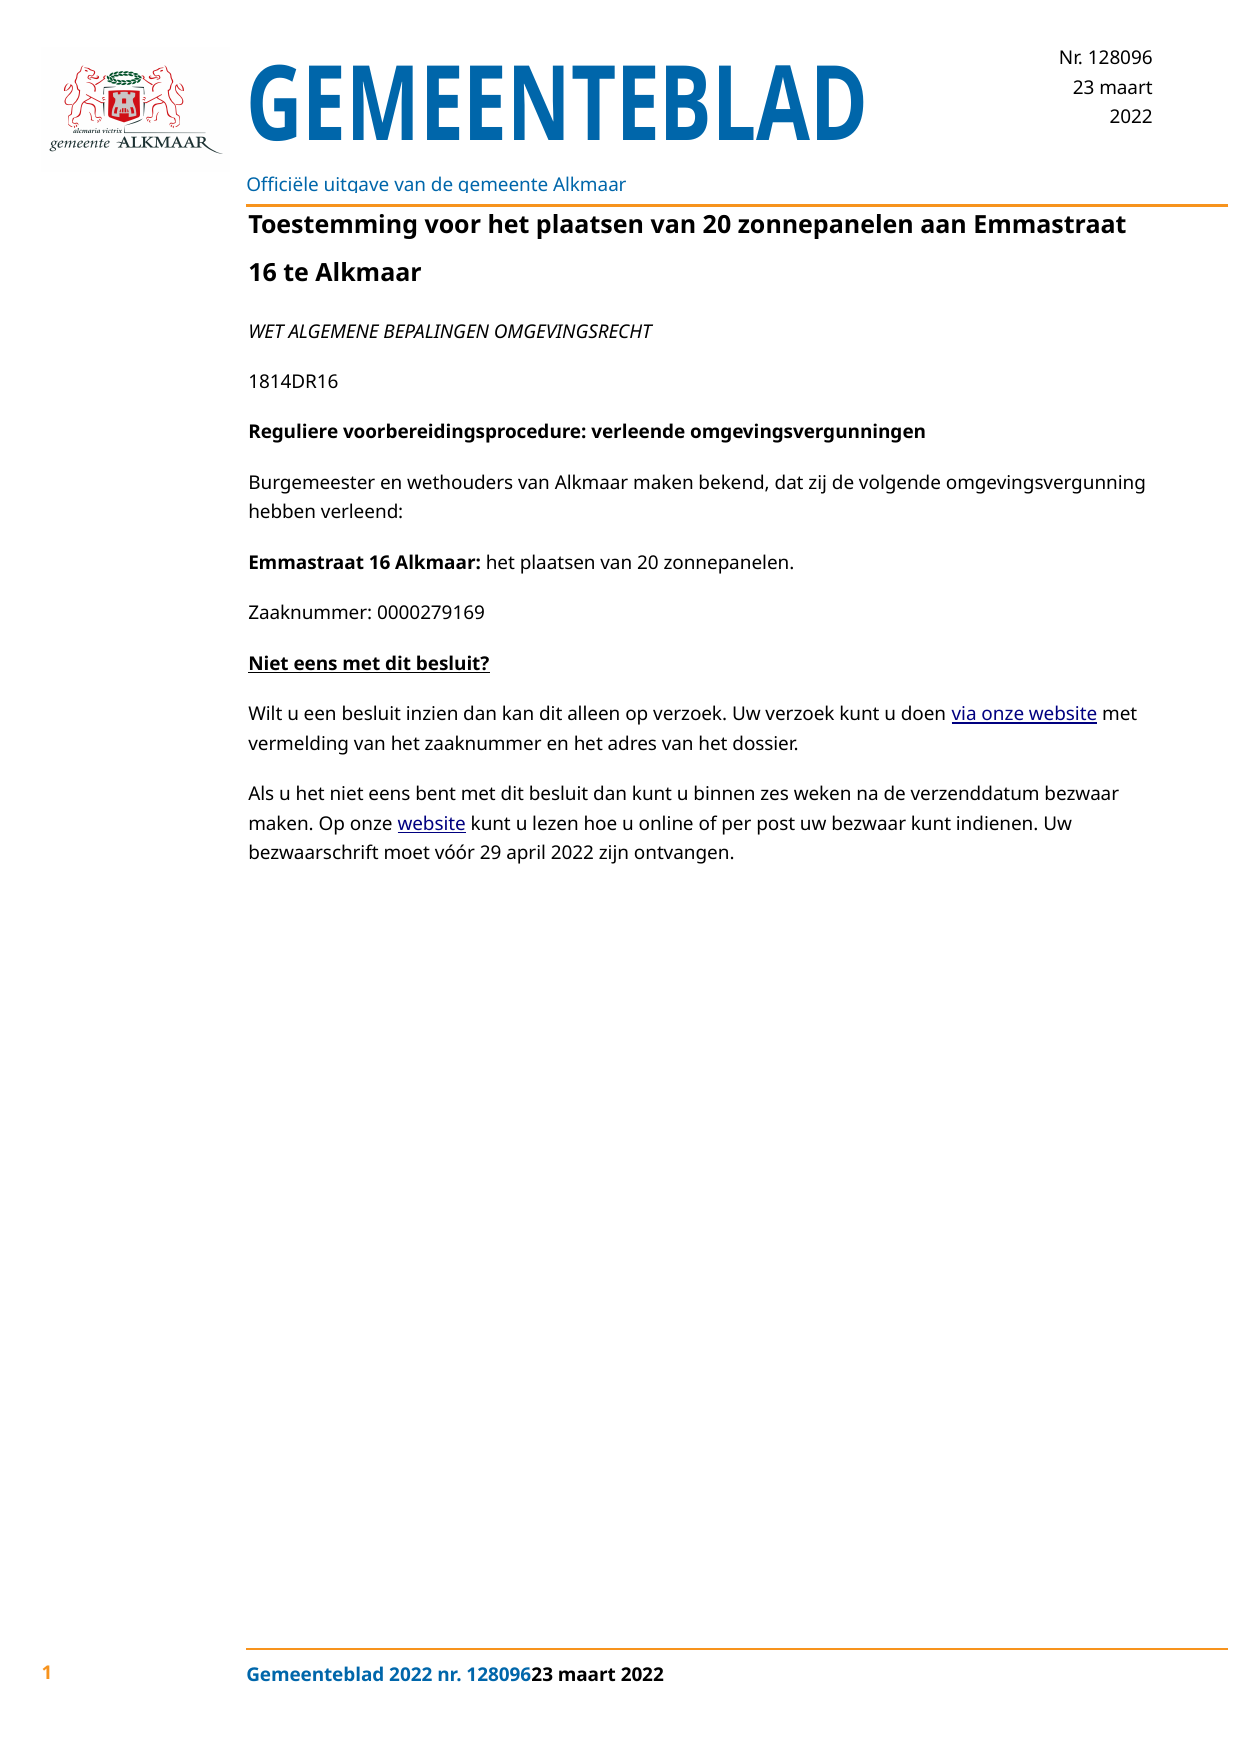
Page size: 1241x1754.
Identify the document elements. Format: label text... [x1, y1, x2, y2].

text 1814DR16 [248, 368, 1152, 394]
text WET ALGEMENE BEPALINGEN OMGEVINGSRECHT [248, 318, 1152, 344]
text Burgemeester en wethouders van Alkmaar maken bekend, dat zij de volgende omgevingsvergunning hebben verleend: [248, 469, 1152, 524]
text Wilt u een besluit inzien dan kan dit alleen op verzoek. Uw verzoek kunt u doen via onze website met vermelding van het zaaknummer en het adres van het dossier. [248, 700, 1152, 756]
text Als u het niet eens bent met dit besluit dan kunt u binnen zes weken na de verzenddatum bezwaar maken. Op onze website kunt u lezen hoe u online of per post uw bezwaar kunt indienen. Uw bezwaarschrift moet vóór 29 april 2022 zijn ontvangen. [248, 780, 1152, 865]
text Emmastraat 16 Alkmaar: het plaatsen van 20 zonnepanelen. [248, 549, 1152, 575]
text Toestemming voor het plaatsen van 20 zonnepanelen aan Emmastraat 16 te Alkmaar [248, 207, 1152, 288]
text Reguliere voorbereidingsprocedure: verleende omgevingsvergunningen [248, 419, 1152, 444]
text Zaaknummer: 0000279169 [248, 599, 1152, 625]
picture [41, 47, 231, 172]
text Niet eens met dit besluit? [248, 650, 1152, 676]
